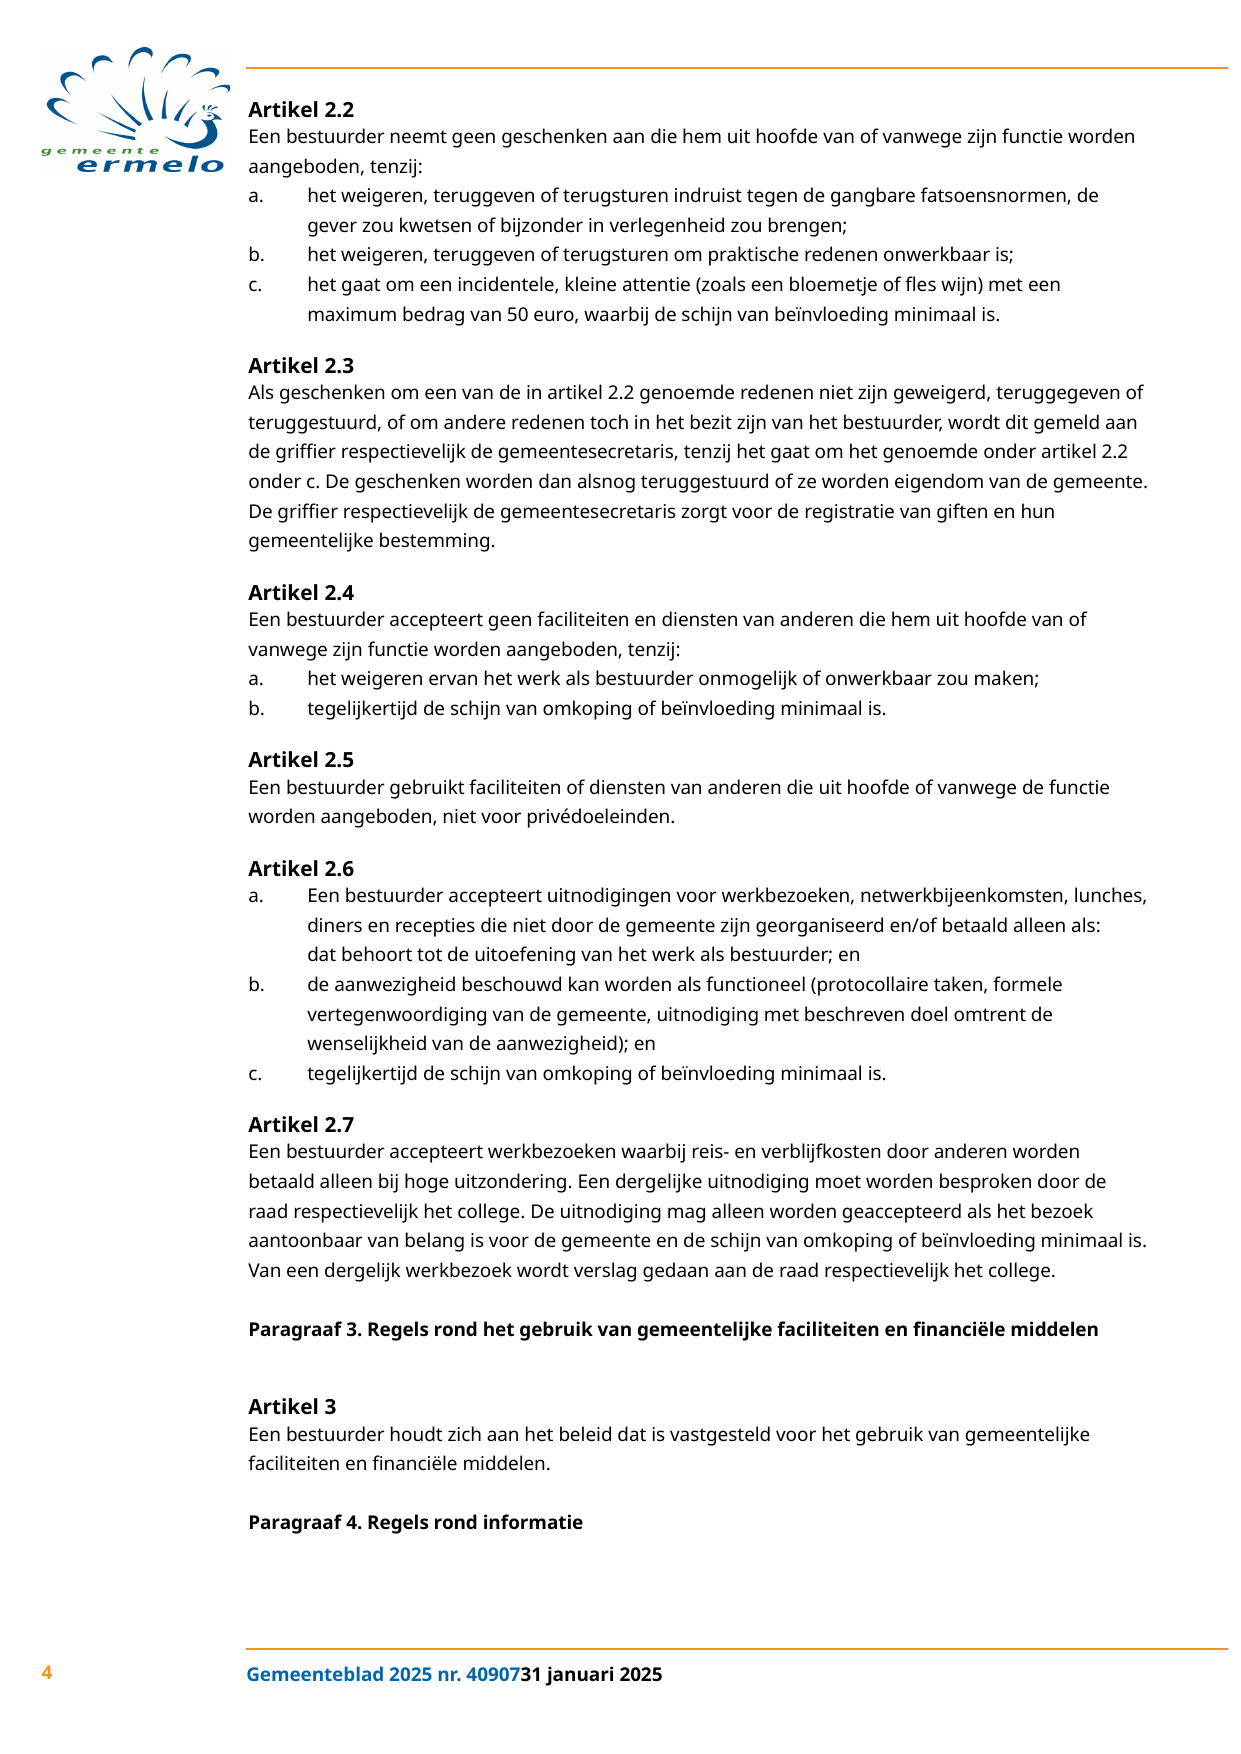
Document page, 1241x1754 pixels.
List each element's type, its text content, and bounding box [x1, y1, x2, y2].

text Artikel 2.7 [248, 1110, 1152, 1139]
text Artikel 3 [248, 1392, 1152, 1421]
list tegelijkertijd de schijn van omkoping of beïnvloeding minimaal is. [248, 695, 1152, 721]
text Paragraaf 4. Regels rond informatie [248, 1509, 1152, 1535]
text Artikel 2.4 [248, 578, 1152, 606]
text Een bestuurder neemt geen geschenken aan die hem uit hoofde van of vanwege zijn functie worden aangeboden, tenzij: [248, 123, 1152, 178]
list het weigeren ervan het werk als bestuurder onmogelijk of onwerkbaar zou maken; [248, 666, 1152, 691]
list dat behoort tot de uitoefening van het werk als bestuurder; en [248, 942, 1152, 967]
text Artikel 2.3 [248, 351, 1152, 379]
text Paragraaf 3. Regels rond het gebruik van gemeentelijke faciliteiten en financiële middelen [248, 1316, 1152, 1342]
list het weigeren, teruggeven of terugsturen om praktische redenen onwerkbaar is; [248, 242, 1152, 267]
text Artikel 2.2 [248, 95, 1152, 123]
list tegelijkertijd de schijn van omkoping of beïnvloeding minimaal is. [248, 1060, 1152, 1086]
text Een bestuurder gebruikt faciliteiten of diensten van anderen die uit hoofde of vanwege de functie worden aangeboden, niet voor privédoeleinden. [248, 774, 1152, 829]
text Als geschenken om een van de in artikel 2.2 genoemde redenen niet zijn geweigerd, teruggegeven of teruggestuurd, of om andere redenen toch in het bezit zijn van het bestuurder, wordt dit gemeld aan de griffier respectievelijk de gemeentesecretaris, tenzij het gaat om het genoemde onder artikel 2.2 onder c. De geschenken worden dan alsnog teruggestuurd of ze worden eigendom van de gemeente. De griffier respectievelijk de gemeentesecretaris zorgt voor de registratie van giften en hun gemeentelijke bestemming. [248, 379, 1152, 553]
list de aanwezigheid beschouwd kan worden als functioneel (protocollaire taken, formele vertegenwoordiging van de gemeente, uitnodiging met beschreven doel omtrent de wenselijkheid van de aanwezigheid); en [248, 971, 1152, 1056]
text Een bestuurder accepteert werkbezoeken waarbij reis- en verblijfkosten door anderen worden betaald alleen bij hoge uitzondering. Een dergelijke uitnodiging moet worden besproken door de raad respectievelijk het college. De uitnodiging mag alleen worden geaccepteerd als het bezoek aantoonbaar van belang is voor de gemeente en de schijn van omkoping of beïnvloeding minimaal is. Van een dergelijk werkbezoek wordt verslag gedaan aan de raad respectievelijk het college. [248, 1139, 1152, 1283]
list Een bestuurder accepteert uitnodigingen voor werkbezoeken, netwerkbijeenkomsten, lunches, diners en recepties die niet door de gemeente zijn georganiseerd en/of betaald alleen als: [248, 882, 1152, 938]
text Een bestuurder houdt zich aan het beleid dat is vastgesteld voor het gebruik van gemeentelijke faciliteiten en financiële middelen. [248, 1421, 1152, 1476]
list het gaat om een incidentele, kleine attentie (zoals een bloemetje of fles wijn) met een maximum bedrag van 50 euro, waarbij de schijn van beïnvloeding minimaal is. [248, 271, 1152, 326]
text Artikel 2.6 [248, 854, 1152, 882]
text Een bestuurder accepteert geen faciliteiten en diensten van anderen die hem uit hoofde van of vanwege zijn functie worden aangeboden, tenzij: [248, 606, 1152, 662]
picture [41, 47, 231, 172]
list het weigeren, teruggeven of terugsturen indruist tegen de gangbare fatsoensnormen, de gever zou kwetsen of bijzonder in verlegenheid zou brengen; [248, 182, 1152, 238]
text Artikel 2.5 [248, 746, 1152, 774]
